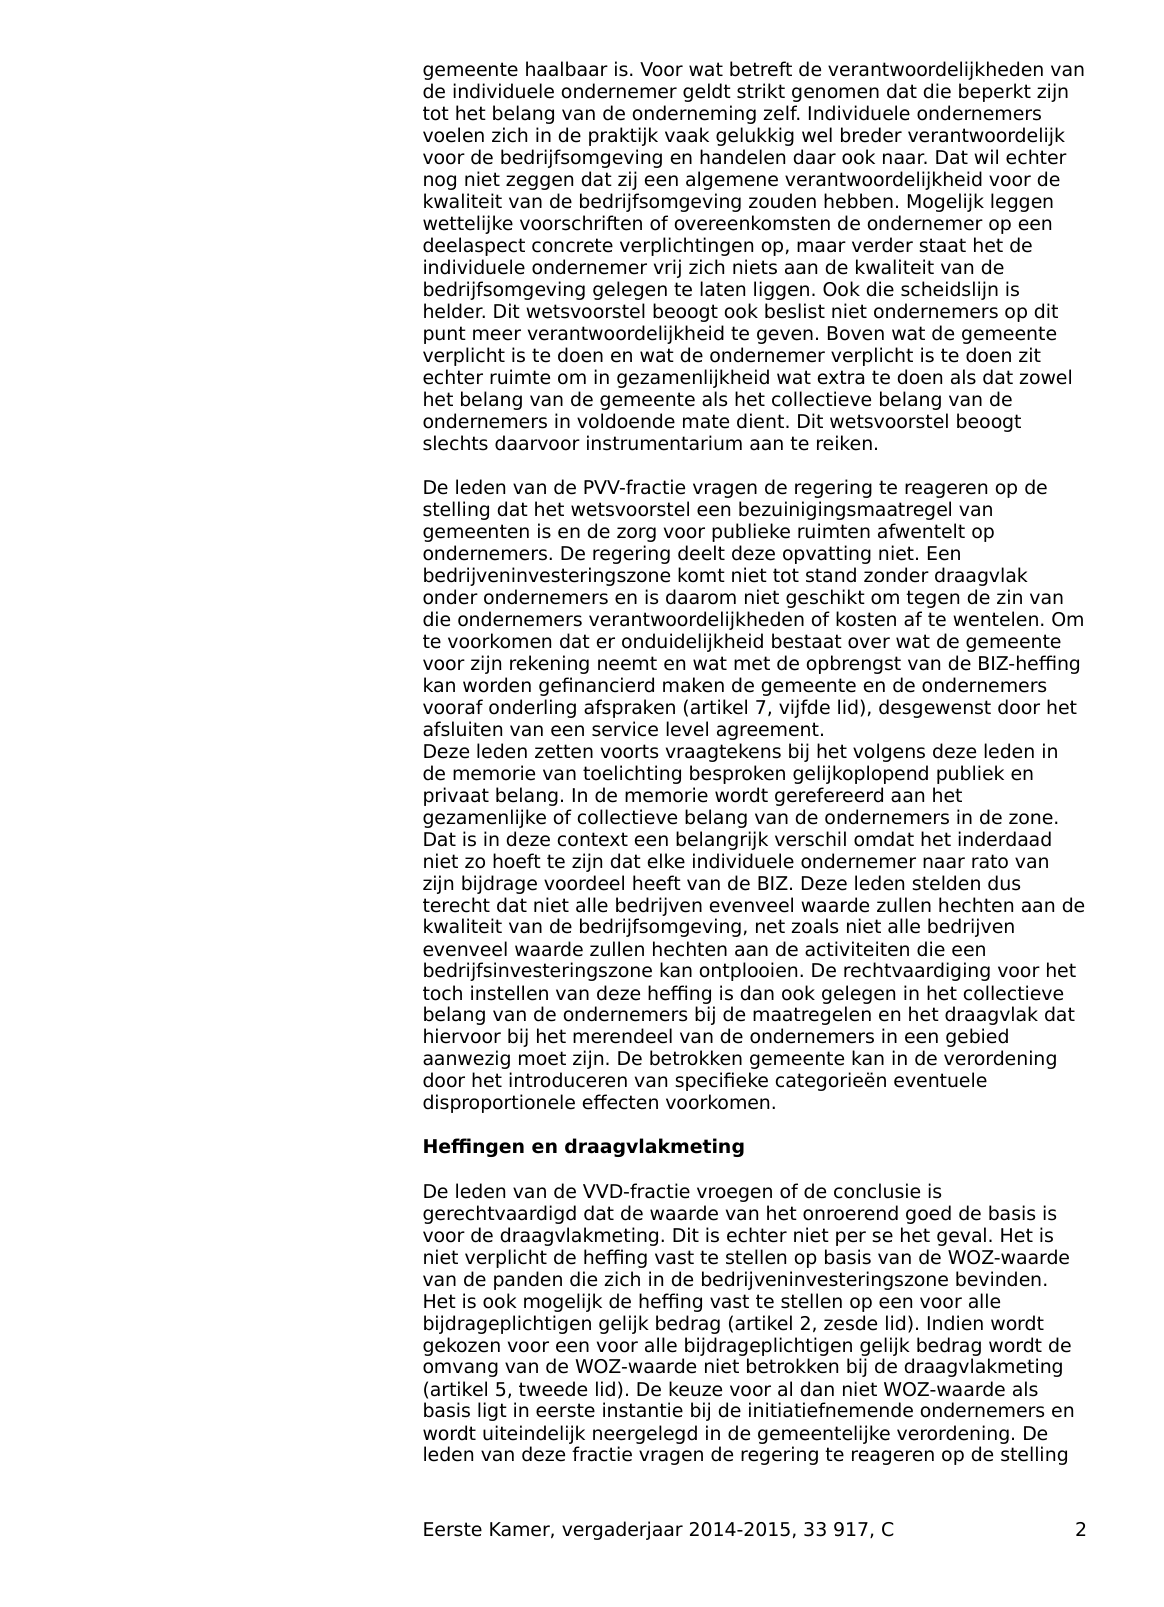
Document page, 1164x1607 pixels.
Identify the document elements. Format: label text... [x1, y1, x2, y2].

text De leden van de VVD-fractie vroegen of de conclusie is gerechtvaardigd dat de waarde van het onroerend goed de basis is voor de draagvlakmeting. Dit is echter niet per se het geval. Het is niet verplicht de heffing vast te stellen op basis van de WOZ-waarde van de panden die zich in de bedrijveninvesteringszone bevinden. Het is ook mogelijk de heffing vast te stellen op een voor alle bijdrageplichtigen gelijk bedrag (artikel 2, zesde lid). Indien wordt gekozen voor een voor alle bijdrageplichtigen gelijk bedrag wordt de omvang van de WOZ-waarde niet betrokken bij de draagvlakmeting (artikel 5, tweede lid). De keuze voor al dan niet WOZ-waarde als basis ligt in eerste instantie bij de initiatiefnemende ondernemers en wordt uiteindelijk neergelegd in de gemeentelijke verordening. De leden van deze fractie vragen de regering te reageren op de stelling [422, 1181, 1087, 1466]
text gemeente haalbaar is. Voor wat betreft de verantwoordelijkheden van de individuele ondernemer geldt strikt genomen dat die beperkt zijn tot het belang van de onderneming zelf. Individuele ondernemers voelen zich in de praktijk vaak gelukkig wel breder verantwoordelijk voor de bedrijfsomgeving en handelen daar ook naar. Dat wil echter nog niet zeggen dat zij een algemene verantwoordelijkheid voor de kwaliteit van de bedrijfsomgeving zouden hebben. Mogelijk leggen wettelijke voorschriften of overeenkomsten de ondernemer op een deelaspect concrete verplichtingen op, maar verder staat het de individuele ondernemer vrij zich niets aan de kwaliteit van de bedrijfsomgeving gelegen te laten liggen. Ook die scheidslijn is helder. Dit wetsvoorstel beoogt ook beslist niet ondernemers op dit punt meer verantwoordelijkheid te geven. Boven wat de gemeente verplicht is te doen en wat de ondernemer verplicht is te doen zit echter ruimte om in gezamenlijkheid wat extra te doen als dat zowel het belang van de gemeente als het collectieve belang van de ondernemers in voldoende mate dient. Dit wetsvoorstel beoogt slechts daarvoor instrumentarium aan te reiken. [422, 59, 1087, 455]
text Deze leden zetten voorts vraagtekens bij het volgens deze leden in de memorie van toelichting besproken gelijkoplopend publiek en privaat belang. In de memorie wordt gerefereerd aan het gezamenlijke of collectieve belang van de ondernemers in de zone. Dat is in deze context een belangrijk verschil omdat het inderdaad niet zo hoeft te zijn dat elke individuele ondernemer naar rato van zijn bijdrage voordeel heeft van de BIZ. Deze leden stelden dus terecht dat niet alle bedrijven evenveel waarde zullen hechten aan de kwaliteit van de bedrijfsomgeving, net zoals niet alle bedrijven evenveel waarde zullen hechten aan de activiteiten die een bedrijfsinvesteringszone kan ontplooien. De rechtvaardiging voor het toch instellen van deze heffing is dan ook gelegen in het collectieve belang van de ondernemers bij de maatregelen en het draagvlak dat hiervoor bij het merendeel van de ondernemers in een gebied aanwezig moet zijn. De betrokken gemeente kan in de verordening door het introduceren van specifieke categorieën eventuele disproportionele effecten voorkomen. [422, 741, 1087, 1114]
subtitle Heffingen en draagvlakmeting [422, 1136, 1087, 1158]
text De leden van de PVV-fractie vragen de regering te reageren op de stelling dat het wetsvoorstel een bezuinigingsmaatregel van gemeenten is en de zorg voor publieke ruimten afwentelt op ondernemers. De regering deelt deze opvatting niet. Een bedrijveninvesteringszone komt niet tot stand zonder draagvlak onder ondernemers en is daarom niet geschikt om tegen de zin van die ondernemers verantwoordelijkheden of kosten af te wentelen. Om te voorkomen dat er onduidelijkheid bestaat over wat de gemeente voor zijn rekening neemt en wat met de opbrengst van de BIZ-heffing kan worden gefinancierd maken de gemeente en de ondernemers vooraf onderling afspraken (artikel 7, vijfde lid), desgewenst door het afsluiten van een service level agreement. [422, 477, 1087, 741]
